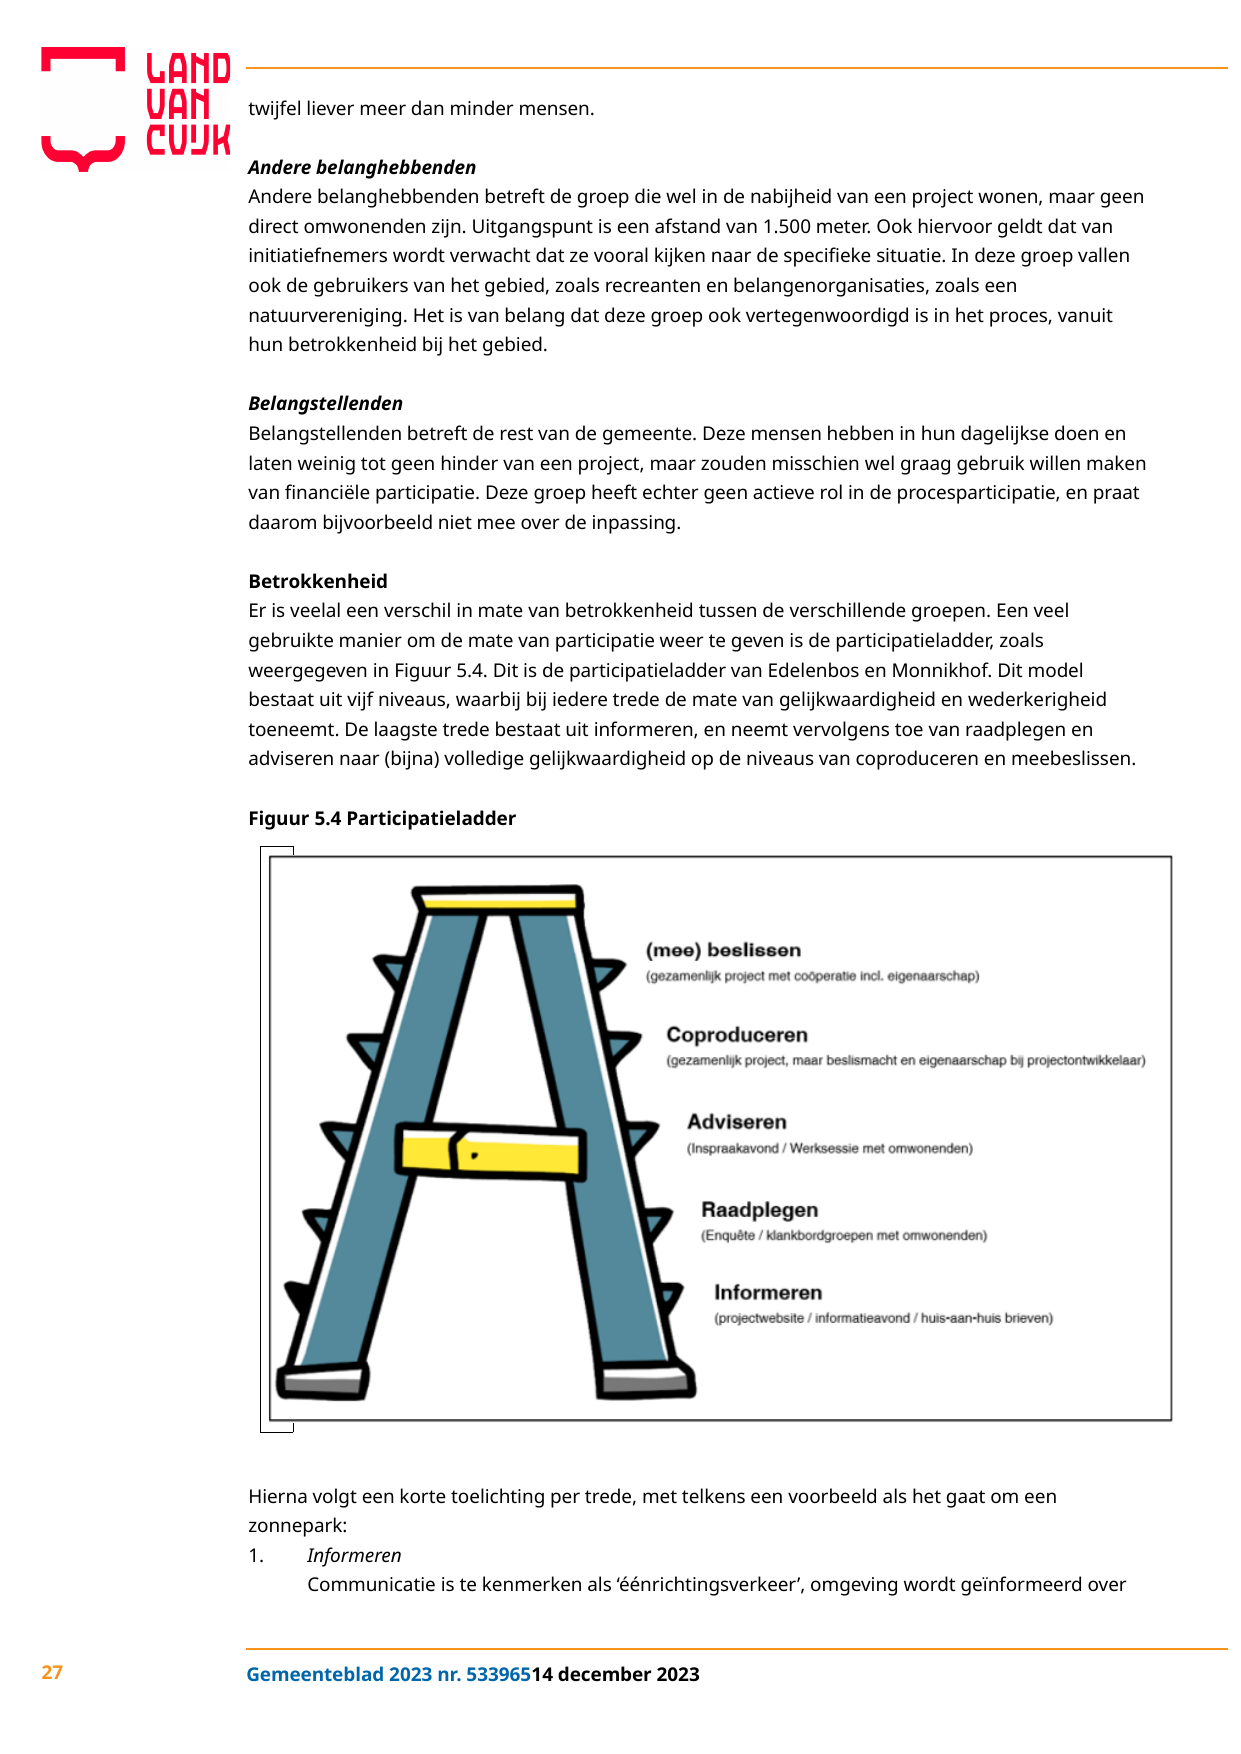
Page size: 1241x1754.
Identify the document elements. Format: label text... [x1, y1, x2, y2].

text Belangstellenden [248, 391, 1152, 416]
text Andere belanghebbenden betreft de groep die wel in de nabijheid van een project wonen, maar geen direct omwonenden zijn. Uitgangspunt is een afstand van 1.500 meter. Ook hiervoor geldt dat van initiatiefnemers wordt verwacht dat ze vooral kijken naar de specifieke situatie. In deze groep vallen ook de gebruikers van het gebied, zoals recreanten en belangenorganisaties, zoals een natuurvereniging. Het is van belang dat deze groep ook vertegenwoordigd is in het proces, vanuit hun betrokkenheid bij het gebied. [248, 183, 1152, 357]
text Belangstellenden betreft de rest van de gemeente. Deze mensen hebben in hun dagelijkse doen en laten weinig tot geen hinder van een project, maar zouden misschien wel graag gebruik willen maken van financiële participatie. Deze groep heeft echter geen actieve rol in de procesparticipatie, en praat daarom bijvoorbeeld niet mee over de inpassing. [248, 420, 1152, 535]
text Figuur 5.4 Participatieladder [248, 805, 1152, 831]
picture [268, 855, 1173, 1423]
list Communicatie is te kenmerken als ‘éénrichtingsverkeer’, omgeving wordt geïnformeerd over [248, 1572, 1152, 1597]
text Betrokkenheid [248, 568, 1152, 594]
list Informeren [248, 1542, 1152, 1568]
picture [41, 47, 231, 172]
text twijfel liever meer dan minder mensen. [248, 95, 1152, 121]
text Er is veelal een verschil in mate van betrokkenheid tussen de verschillende groepen. Een veel gebruikte manier om de mate van participatie weer te geven is de participatieladder, zoals weergegeven in Figuur 5.4. Dit is de participatieladder van Edelenbos en Monnikhof. Dit model bestaat uit vijf niveaus, waarbij bij iedere trede de mate van gelijkwaardigheid en wederkerigheid toeneemt. De laagste trede bestaat uit informeren, en neemt vervolgens toe van raadplegen en adviseren naar (bijna) volledige gelijkwaardigheid op de niveaus van coproduceren en meebeslissen. [248, 598, 1152, 771]
text Andere belanghebbenden [248, 154, 1152, 180]
text Hierna volgt een korte toelichting per trede, met telkens een voorbeeld als het gaat om een zonnepark: [248, 1483, 1152, 1538]
